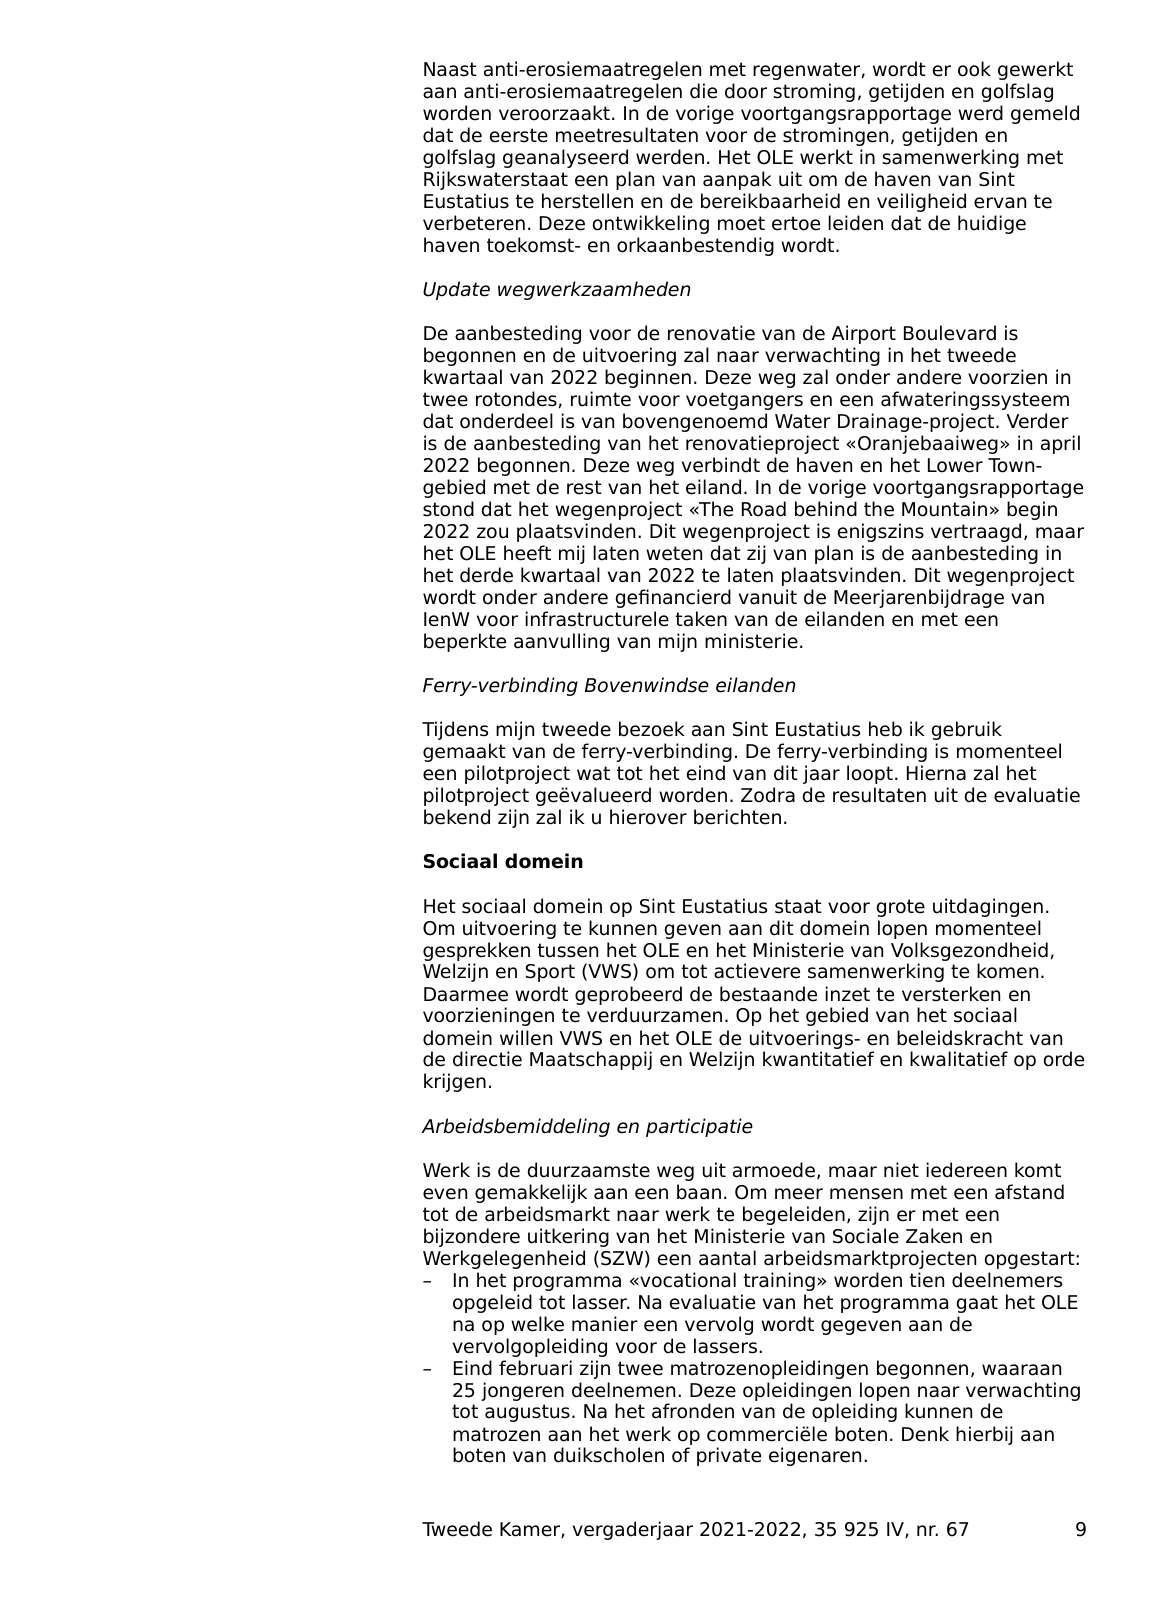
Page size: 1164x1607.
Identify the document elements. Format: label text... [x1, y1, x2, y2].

text Werk is de duurzaamste weg uit armoede, maar niet iedereen komt even gemakkelijk aan een baan. Om meer mensen met een afstand tot de arbeidsmarkt naar werk te begeleiden, zijn er met een bijzondere uitkering van het Ministerie van Sociale Zaken en Werkgelegenheid (SZW) een aantal arbeidsmarktprojecten opgestart: [422, 1160, 1087, 1269]
text De aanbesteding voor de renovatie van de Airport Boulevard is begonnen en de uitvoering zal naar verwachting in het tweede kwartaal van 2022 beginnen. Deze weg zal onder andere voorzien in twee rotondes, ruimte voor voetgangers en een afwateringssysteem dat onderdeel is van bovengenoemd Water Drainage-project. Verder is de aanbesteding van het renovatieproject «Oranjebaaiweg» in april 2022 begonnen. Deze weg verbindt de haven en het Lower Town-gebied met de rest van het eiland. In de vorige voortgangsrapportage stond dat het wegenproject «The Road behind the Mountain» begin 2022 zou plaatsvinden. Dit wegenproject is enigszins vertraagd, maar het OLE heeft mij laten weten dat zij van plan is de aanbesteding in het derde kwartaal van 2022 te laten plaatsvinden. Dit wegenproject wordt onder andere gefinancierd vanuit de Meerjarenbijdrage van IenW voor infrastructurele taken van de eilanden en met een beperkte aanvulling van mijn ministerie. [422, 323, 1087, 653]
text Het sociaal domein op Sint Eustatius staat voor grote uitdagingen. Om uitvoering te kunnen geven aan dit domein lopen momenteel gesprekken tussen het OLE en het Ministerie van Volksgezondheid, Welzijn en Sport (VWS) om tot actievere samenwerking te komen. Daarmee wordt geprobeerd de bestaande inzet te versterken en voorzieningen te verduurzamen. Op het gebied van het sociaal domein willen VWS en het OLE de uitvoerings- en beleidskracht van de directie Maatschappij en Welzijn kwantitatief en kwalitatief op orde krijgen. [422, 896, 1087, 1093]
text Naast anti-erosiemaatregelen met regenwater, wordt er ook gewerkt aan anti-erosiemaatregelen die door stroming, getijden en golfslag worden veroorzaakt. In de vorige voortgangsrapportage werd gemeld dat de eerste meetresultaten voor de stromingen, getijden en golfslag geanalyseerd werden. Het OLE werkt in samenwerking met Rijkswaterstaat een plan van aanpak uit om de haven van Sint Eustatius te herstellen en de bereikbaarheid en veiligheid ervan te verbeteren. Deze ontwikkeling moet ertoe leiden dat de huidige haven toekomst- en orkaanbestendig wordt. [422, 59, 1087, 257]
subtitle Ferry-verbinding Bovenwindse eilanden [422, 675, 1087, 697]
text – Eind februari zijn twee matrozenopleidingen begonnen, waaraan 25 jongeren deelnemen. Deze opleidingen lopen naar verwachting tot augustus. Na het afronden van de opleiding kunnen de matrozen aan het werk op commerciële boten. Denk hierbij aan boten van duikscholen of private eigenaren. [422, 1357, 1087, 1467]
text – In het programma «vocational training» worden tien deelnemers opgeleid tot lasser. Na evaluatie van het programma gaat het OLE na op welke manier een vervolg wordt gegeven aan de vervolgopleiding voor de lassers. [422, 1269, 1087, 1357]
subtitle Update wegwerkzaamheden [422, 279, 1087, 301]
subtitle Arbeidsbemiddeling en participatie [422, 1116, 1087, 1137]
subtitle Sociaal domein [422, 851, 1087, 873]
text Tijdens mijn tweede bezoek aan Sint Eustatius heb ik gebruik gemaakt van de ferry-verbinding. De ferry-verbinding is momenteel een pilotproject wat tot het eind van dit jaar loopt. Hierna zal het pilotproject geëvalueerd worden. Zodra de resultaten uit de evaluatie bekend zijn zal ik u hierover berichten. [422, 719, 1087, 829]
